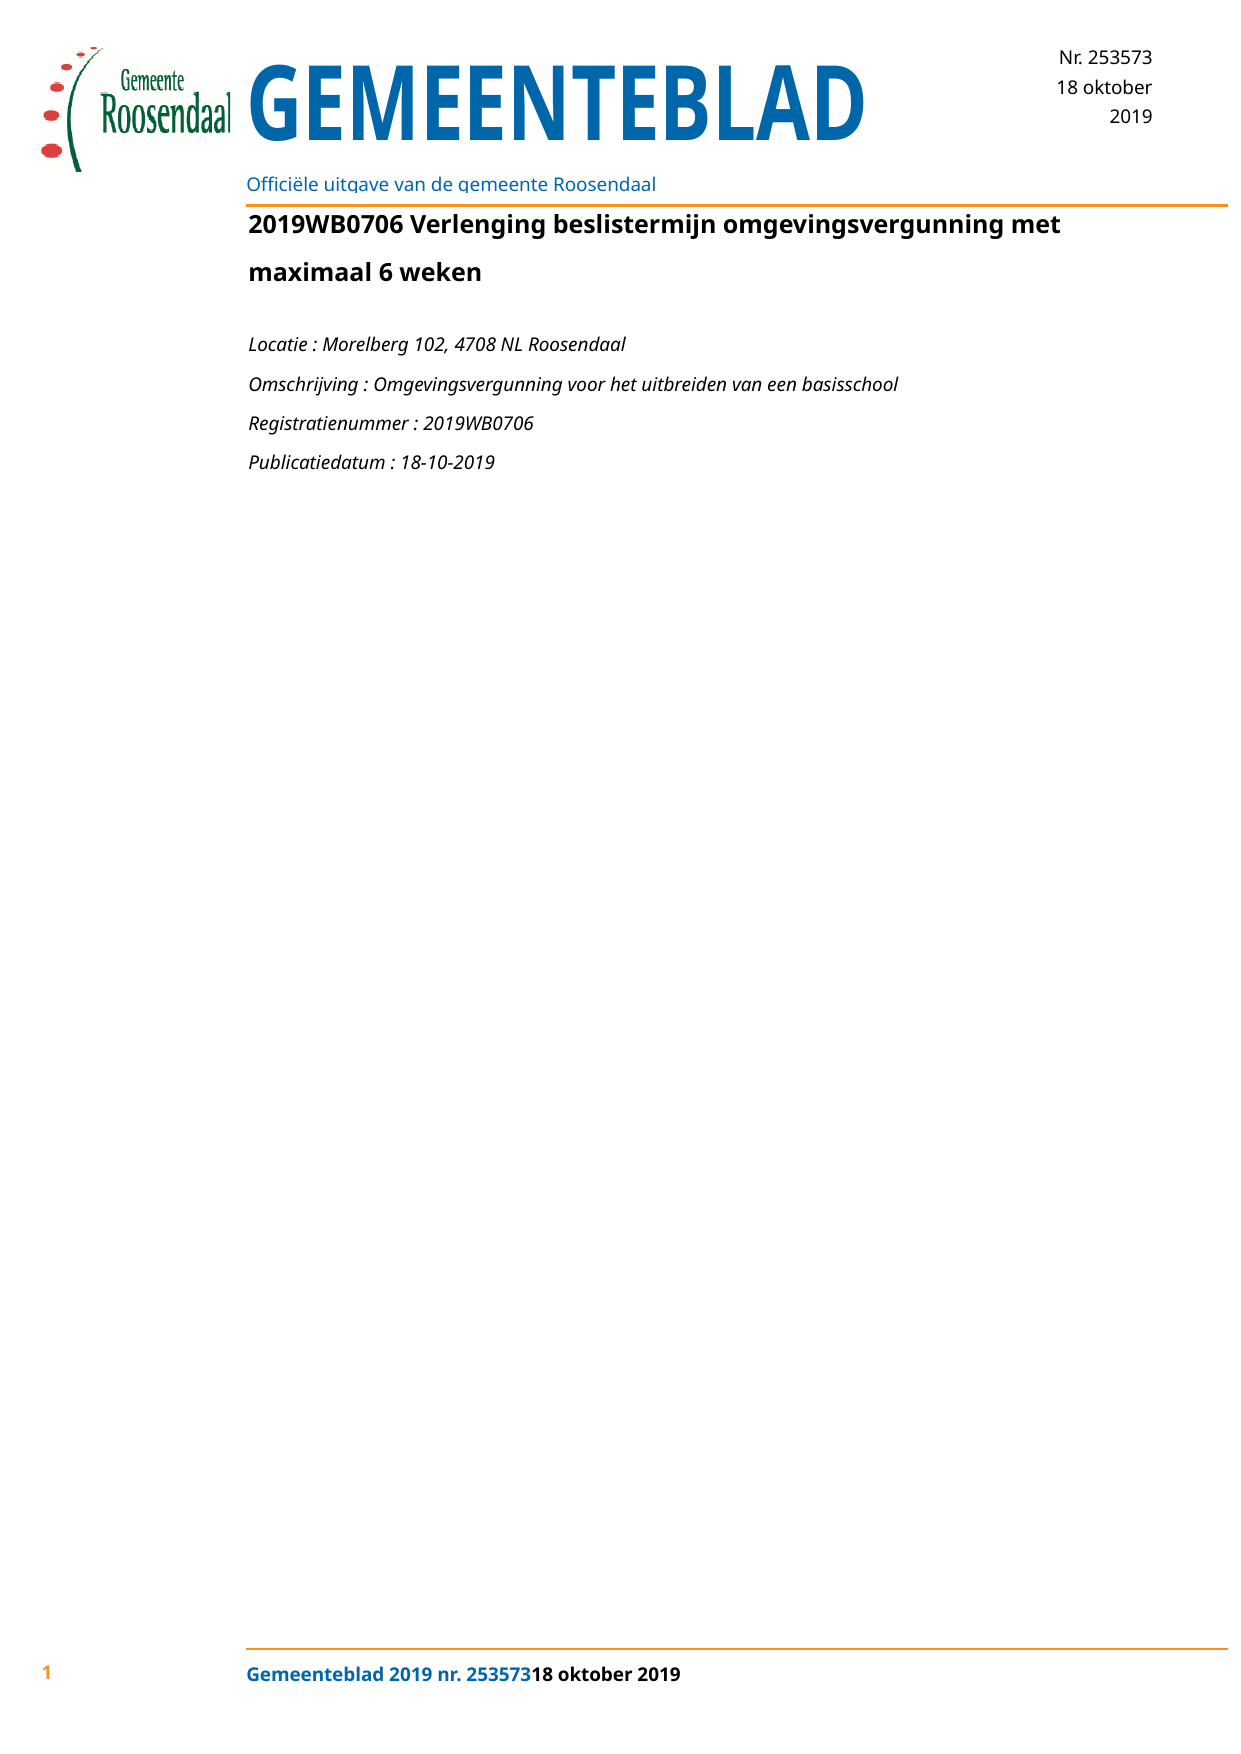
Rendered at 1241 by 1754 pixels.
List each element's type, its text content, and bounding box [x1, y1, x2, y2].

text Registratienummer : 2019WB0706 [248, 410, 1152, 436]
text 2019WB0706 Verlenging beslistermijn omgevingsvergunning met maximaal 6 weken [248, 207, 1152, 288]
text Locatie : Morelberg 102, 4708 NL Roosendaal [248, 331, 1152, 357]
text Omschrijving : Omgevingsvergunning voor het uitbreiden van een basisschool [248, 371, 1152, 396]
text Publicatiedatum : 18-10-2019 [248, 449, 1152, 475]
picture [41, 47, 231, 172]
